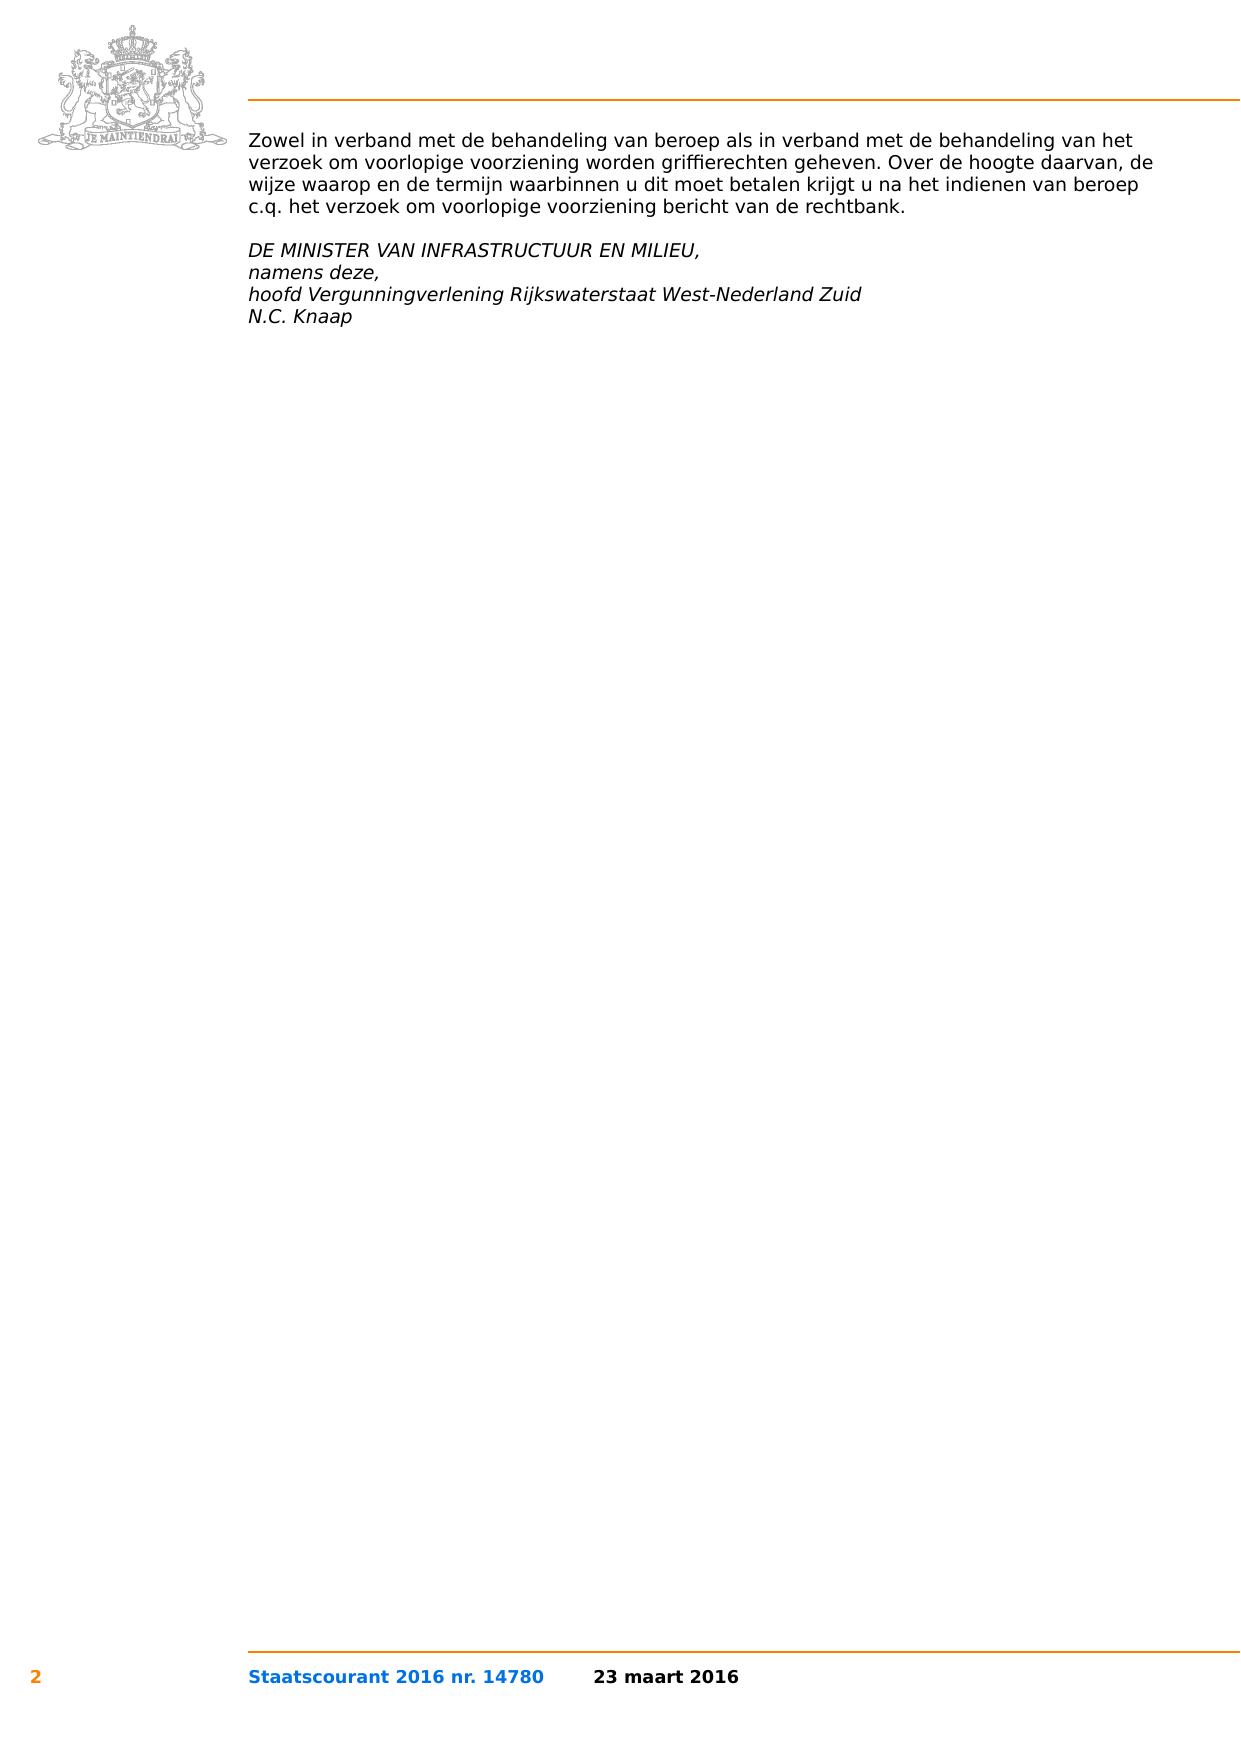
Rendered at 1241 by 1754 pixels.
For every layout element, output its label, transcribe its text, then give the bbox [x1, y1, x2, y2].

text Zowel in verband met de behandeling van beroep als in verband met de behandeling van het verzoek om voorlopige voorziening worden griffierechten geheven. Over de hoogte daarvan, de wijze waarop en de termijn waarbinnen u dit moet betalen krijgt u na het indienen van beroep c.q. het verzoek om voorlopige voorziening bericht van de rechtbank. [248, 130, 1163, 218]
picture [38, 25, 227, 150]
text DE MINISTER VAN INFRASTRUCTUUR EN MILIEU, namens deze, hoofd Vergunningverlening Rijkswaterstaat West-Nederland Zuid N.C. Knaap [248, 240, 1163, 328]
